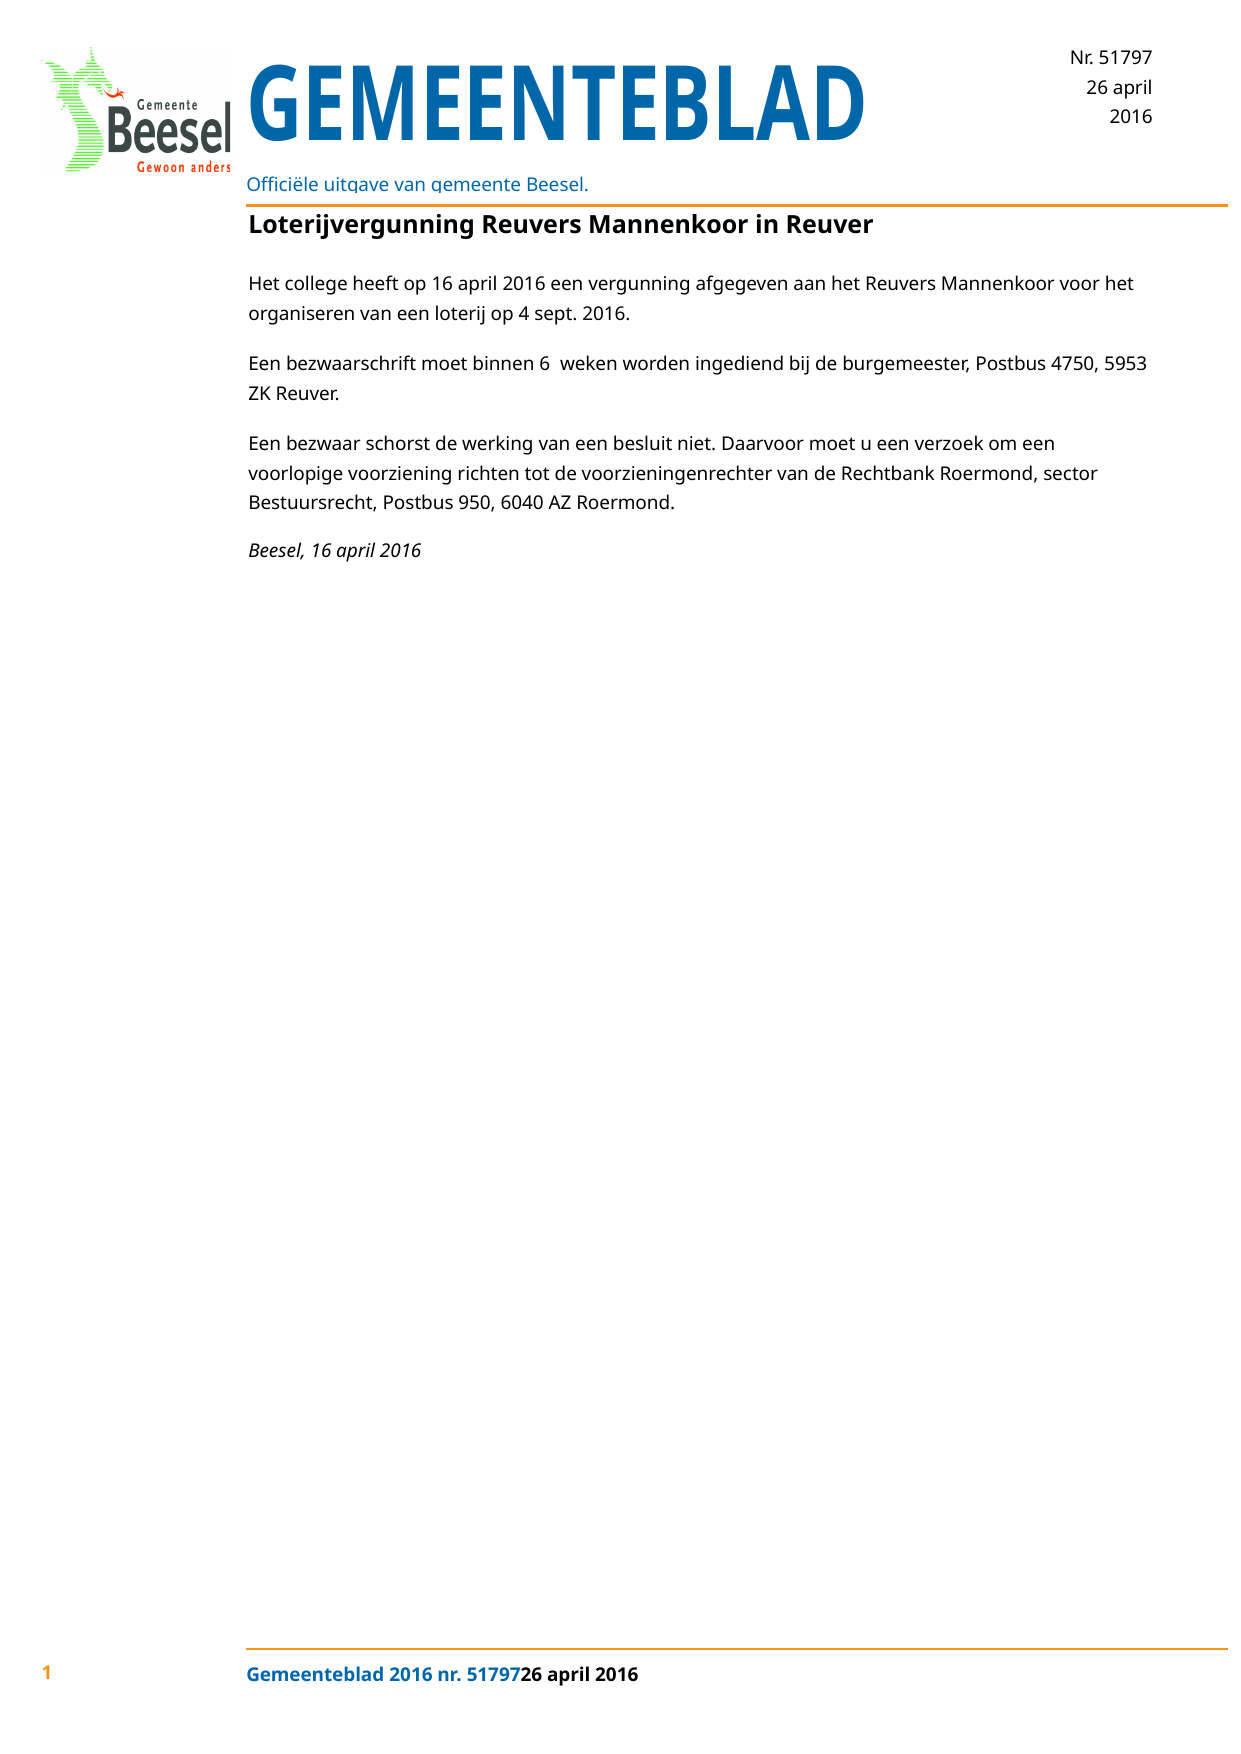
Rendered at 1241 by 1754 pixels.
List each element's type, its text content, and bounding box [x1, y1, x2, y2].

text Het college heeft op 16 april 2016 een vergunning afgegeven aan het Reuvers Mannenkoor voor het organiseren van een loterij op 4 sept. 2016. [248, 270, 1152, 326]
text Een bezwaarschrift moet binnen 6 weken worden ingediend bij de burgemeester, Postbus 4750, 5953 ZK Reuver. [248, 350, 1152, 406]
picture [41, 47, 231, 172]
text Beesel, 16 april 2016 [248, 537, 1152, 563]
text Een bezwaar schorst de werking van een besluit niet. Daarvoor moet u een verzoek om een voorlopige voorziening richten tot de voorzieningenrechter van de Rechtbank Roermond, sector Bestuursrecht, Postbus 950, 6040 AZ Roermond. [248, 430, 1152, 515]
text Loterijvergunning Reuvers Mannenkoor in Reuver [248, 207, 1152, 241]
